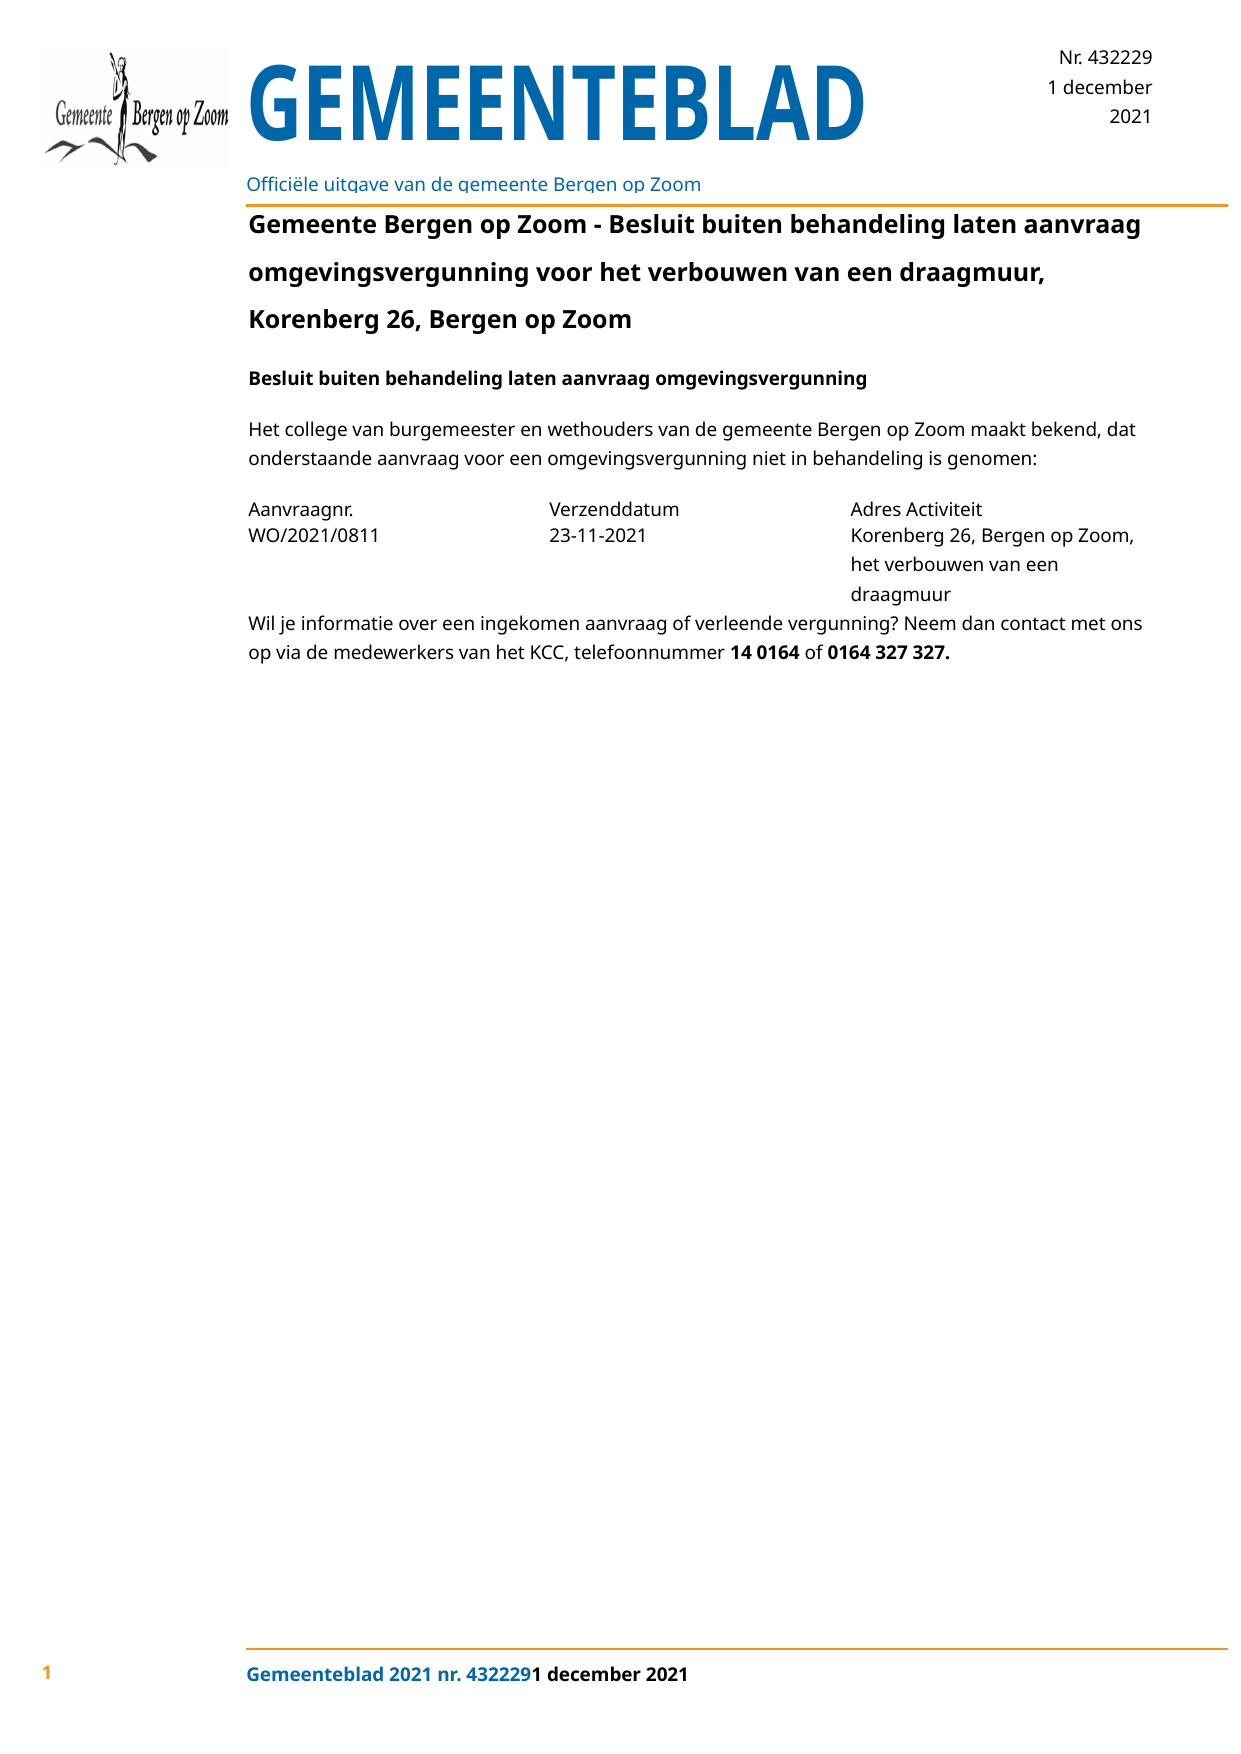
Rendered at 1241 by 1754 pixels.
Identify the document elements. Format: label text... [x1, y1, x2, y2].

table_header Verzenddatum [549, 496, 850, 522]
table_cell WO/2021/0811 [248, 522, 549, 607]
table_header Aanvraagnr. [248, 496, 549, 522]
table_cell Korenberg 26, Bergen op Zoom, het verbouwen van een draagmuur [850, 522, 1152, 607]
text Wil je informatie over een ingekomen aanvraag of verleende vergunning? Neem dan contact met ons op via de medewerkers van het KCC, telefoonnummer 14 0164 of 0164 327 327. [248, 610, 1152, 665]
picture [41, 47, 231, 172]
text Gemeente Bergen op Zoom - Besluit buiten behandeling laten aanvraag omgevingsvergunning voor het verbouwen van een draagmuur, Korenberg 26, Bergen op Zoom [248, 207, 1152, 336]
table_header Adres Activiteit [850, 496, 1152, 522]
text Besluit buiten behandeling laten aanvraag omgevingsvergunning [248, 366, 1152, 391]
table_cell 23-11-2021 [549, 522, 850, 607]
text Het college van burgemeester en wethouders van de gemeente Bergen op Zoom maakt bekend, dat onderstaande aanvraag voor een omgevingsvergunning niet in behandeling is genomen: [248, 416, 1152, 471]
